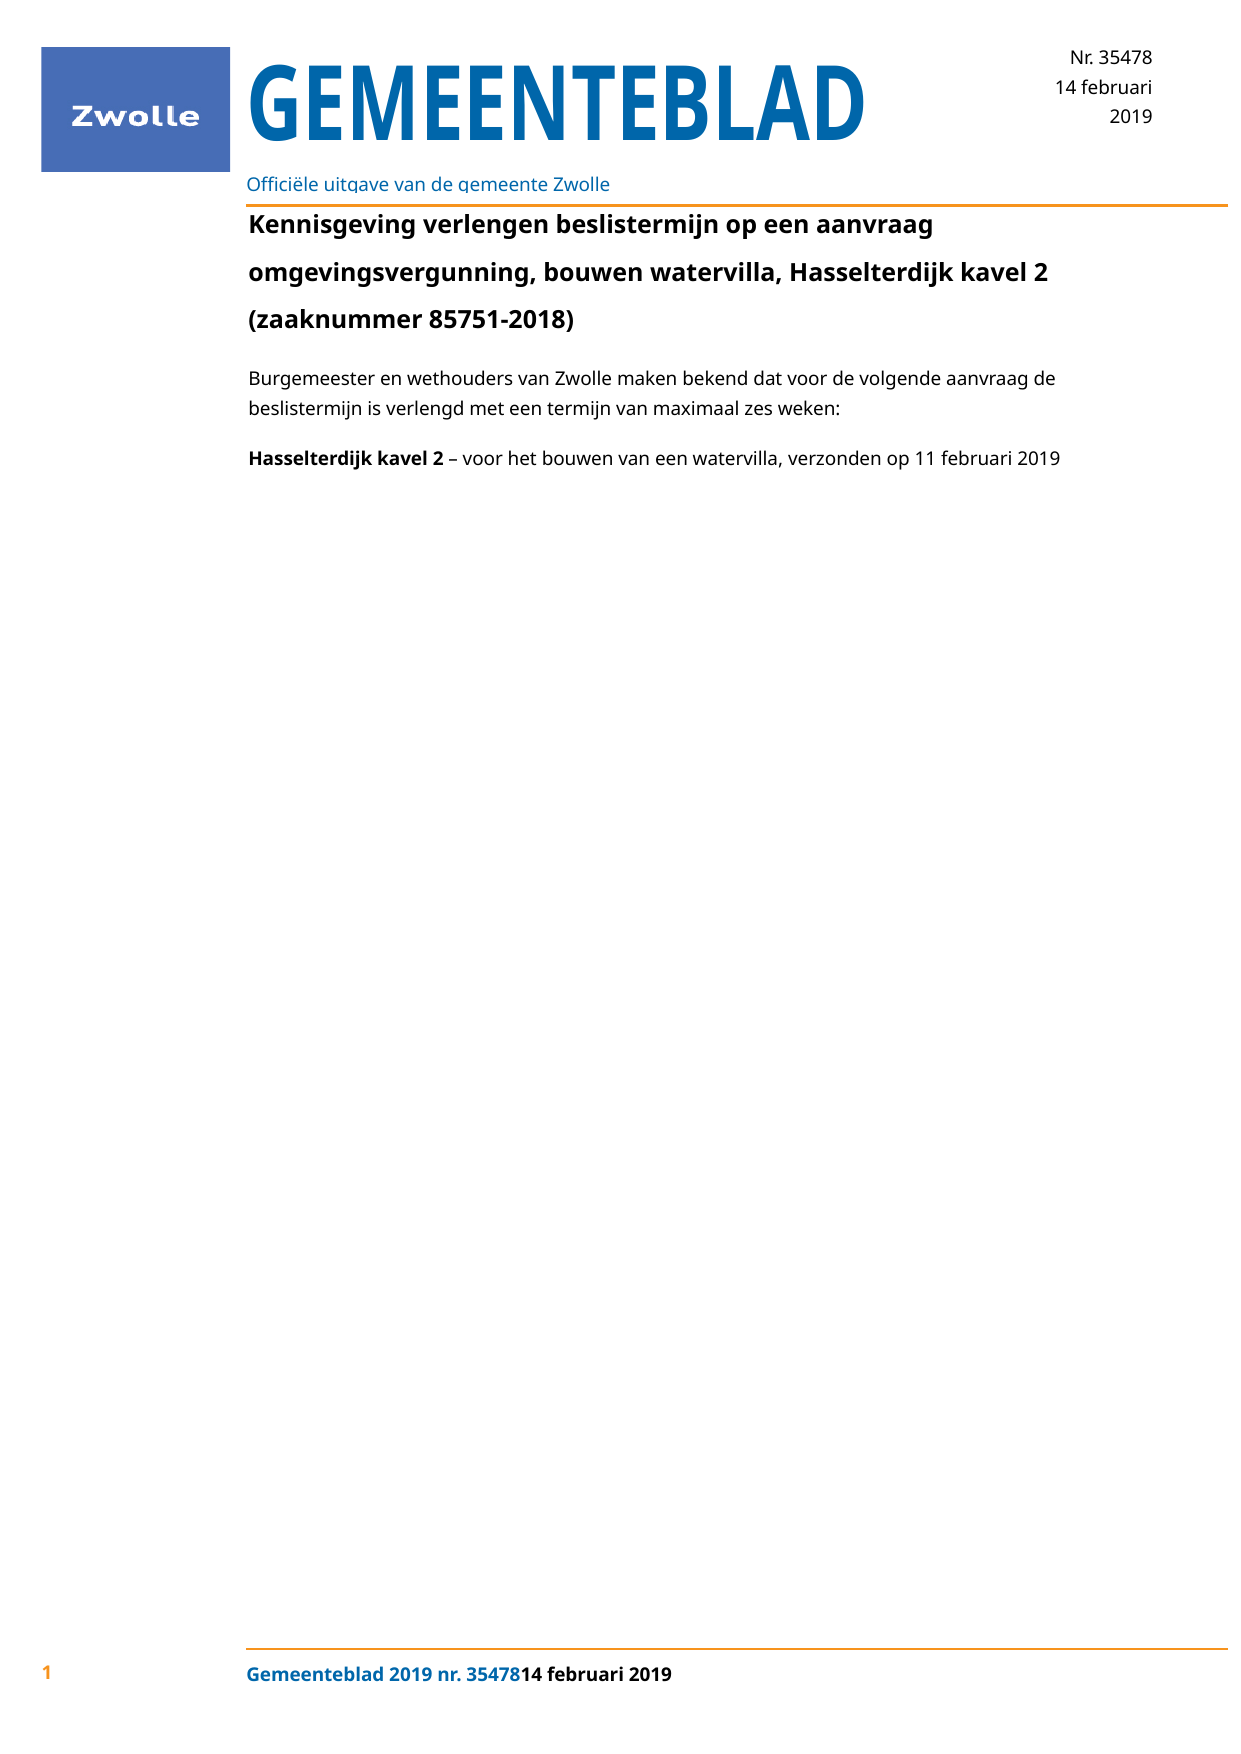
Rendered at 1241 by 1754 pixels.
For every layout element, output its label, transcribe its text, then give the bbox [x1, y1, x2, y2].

text Burgemeester en wethouders van Zwolle maken bekend dat voor de volgende aanvraag de beslistermijn is verlengd met een termijn van maximaal zes weken: [248, 366, 1152, 421]
text Hasselterdijk kavel 2 – voor het bouwen van een watervilla, verzonden op 11 februari 2019 [248, 446, 1152, 471]
picture [41, 47, 231, 172]
text Kennisgeving verlengen beslistermijn op een aanvraag omgevingsvergunning, bouwen watervilla, Hasselterdijk kavel 2 (zaaknummer 85751-2018) [248, 207, 1152, 336]
